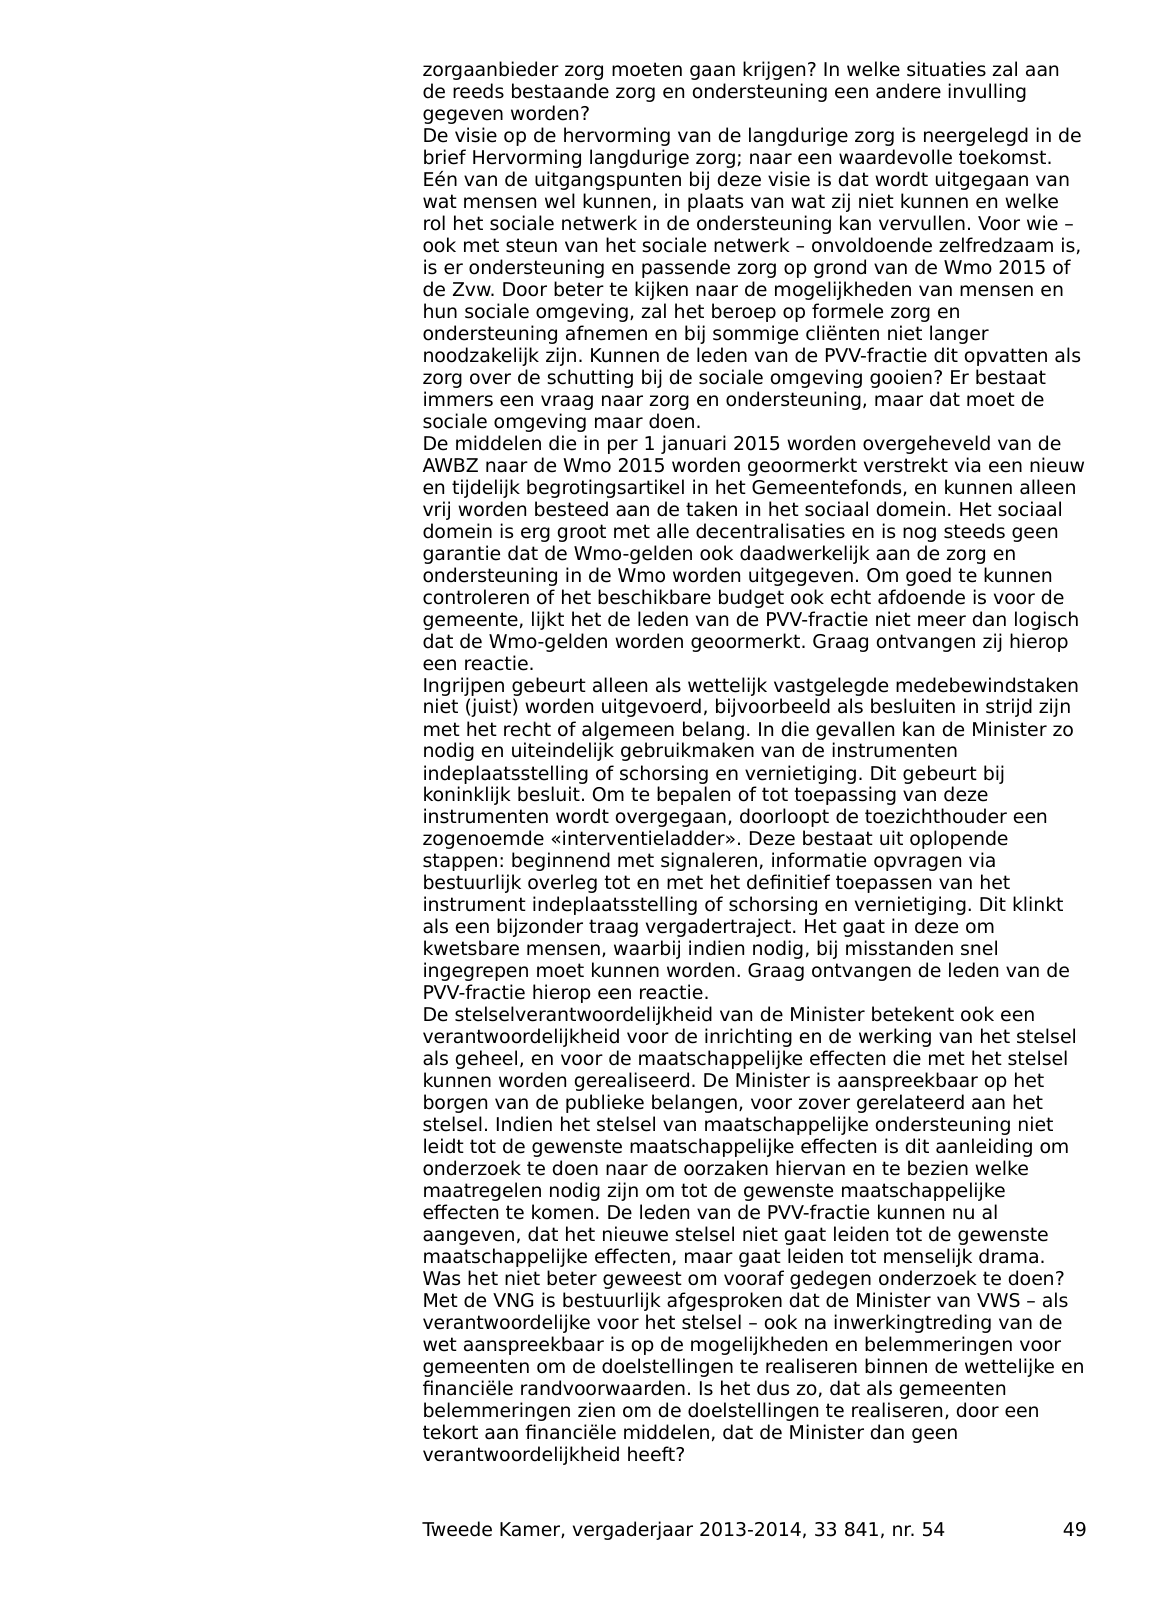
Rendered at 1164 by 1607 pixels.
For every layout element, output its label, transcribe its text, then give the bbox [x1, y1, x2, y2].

text De visie op de hervorming van de langdurige zorg is neergelegd in de brief Hervorming langdurige zorg; naar een waardevolle toekomst. Eén van de uitgangspunten bij deze visie is dat wordt uitgegaan van wat mensen wel kunnen, in plaats van wat zij niet kunnen en welke rol het sociale netwerk in de ondersteuning kan vervullen. Voor wie – ook met steun van het sociale netwerk – onvoldoende zelfredzaam is, is er ondersteuning en passende zorg op grond van de Wmo 2015 of de Zvw. Door beter te kijken naar de mogelijkheden van mensen en hun sociale omgeving, zal het beroep op formele zorg en ondersteuning afnemen en bij sommige cliënten niet langer noodzakelijk zijn. Kunnen de leden van de PVV-fractie dit opvatten als zorg over de schutting bij de sociale omgeving gooien? Er bestaat immers een vraag naar zorg en ondersteuning, maar dat moet de sociale omgeving maar doen. [422, 125, 1087, 433]
text De stelselverantwoordelijkheid van de Minister betekent ook een verantwoordelijkheid voor de inrichting en de werking van het stelsel als geheel, en voor de maatschappelijke effecten die met het stelsel kunnen worden gerealiseerd. De Minister is aanspreekbaar op het borgen van de publieke belangen, voor zover gerelateerd aan het stelsel. Indien het stelsel van maatschappelijke ondersteuning niet leidt tot de gewenste maatschappelijke effecten is dit aanleiding om onderzoek te doen naar de oorzaken hiervan en te bezien welke maatregelen nodig zijn om tot de gewenste maatschappelijke effecten te komen. De leden van de PVV-fractie kunnen nu al aangeven, dat het nieuwe stelsel niet gaat leiden tot de gewenste maatschappelijke effecten, maar gaat leiden tot menselijk drama. Was het niet beter geweest om vooraf gedegen onderzoek te doen? [422, 1004, 1087, 1290]
text De middelen die in per 1 januari 2015 worden overgeheveld van de AWBZ naar de Wmo 2015 worden geoormerkt verstrekt via een nieuw en tijdelijk begrotingsartikel in het Gemeentefonds, en kunnen alleen vrij worden besteed aan de taken in het sociaal domein. Het sociaal domein is erg groot met alle decentralisaties en is nog steeds geen garantie dat de Wmo-gelden ook daadwerkelijk aan de zorg en ondersteuning in de Wmo worden uitgegeven. Om goed te kunnen controleren of het beschikbare budget ook echt afdoende is voor de gemeente, lijkt het de leden van de PVV-fractie niet meer dan logisch dat de Wmo-gelden worden geoormerkt. Graag ontvangen zij hierop een reactie. [422, 433, 1087, 674]
text Ingrijpen gebeurt alleen als wettelijk vastgelegde medebewindstaken niet (juist) worden uitgevoerd, bijvoorbeeld als besluiten in strijd zijn met het recht of algemeen belang. In die gevallen kan de Minister zo nodig en uiteindelijk gebruikmaken van de instrumenten indeplaatsstelling of schorsing en vernietiging. Dit gebeurt bij koninklijk besluit. Om te bepalen of tot toepassing van deze instrumenten wordt overgegaan, doorloopt de toezichthouder een zogenoemde «interventieladder». Deze bestaat uit oplopende stappen: beginnend met signaleren, informatie opvragen via bestuurlijk overleg tot en met het definitief toepassen van het instrument indeplaatsstelling of schorsing en vernietiging. Dit klinkt als een bijzonder traag vergadertraject. Het gaat in deze om kwetsbare mensen, waarbij indien nodig, bij misstanden snel ingegrepen moet kunnen worden. Graag ontvangen de leden van de PVV-fractie hierop een reactie. [422, 674, 1087, 1004]
text Met de VNG is bestuurlijk afgesproken dat de Minister van VWS – als verantwoordelijke voor het stelsel – ook na inwerkingtreding van de wet aanspreekbaar is op de mogelijkheden en belemmeringen voor gemeenten om de doelstellingen te realiseren binnen de wettelijke en financiële randvoorwaarden. Is het dus zo, dat als gemeenten belemmeringen zien om de doelstellingen te realiseren, door een tekort aan financiële middelen, dat de Minister dan geen verantwoordelijkheid heeft? [422, 1290, 1087, 1466]
text zorgaanbieder zorg moeten gaan krijgen? In welke situaties zal aan de reeds bestaande zorg en ondersteuning een andere invulling gegeven worden? [422, 59, 1087, 125]
